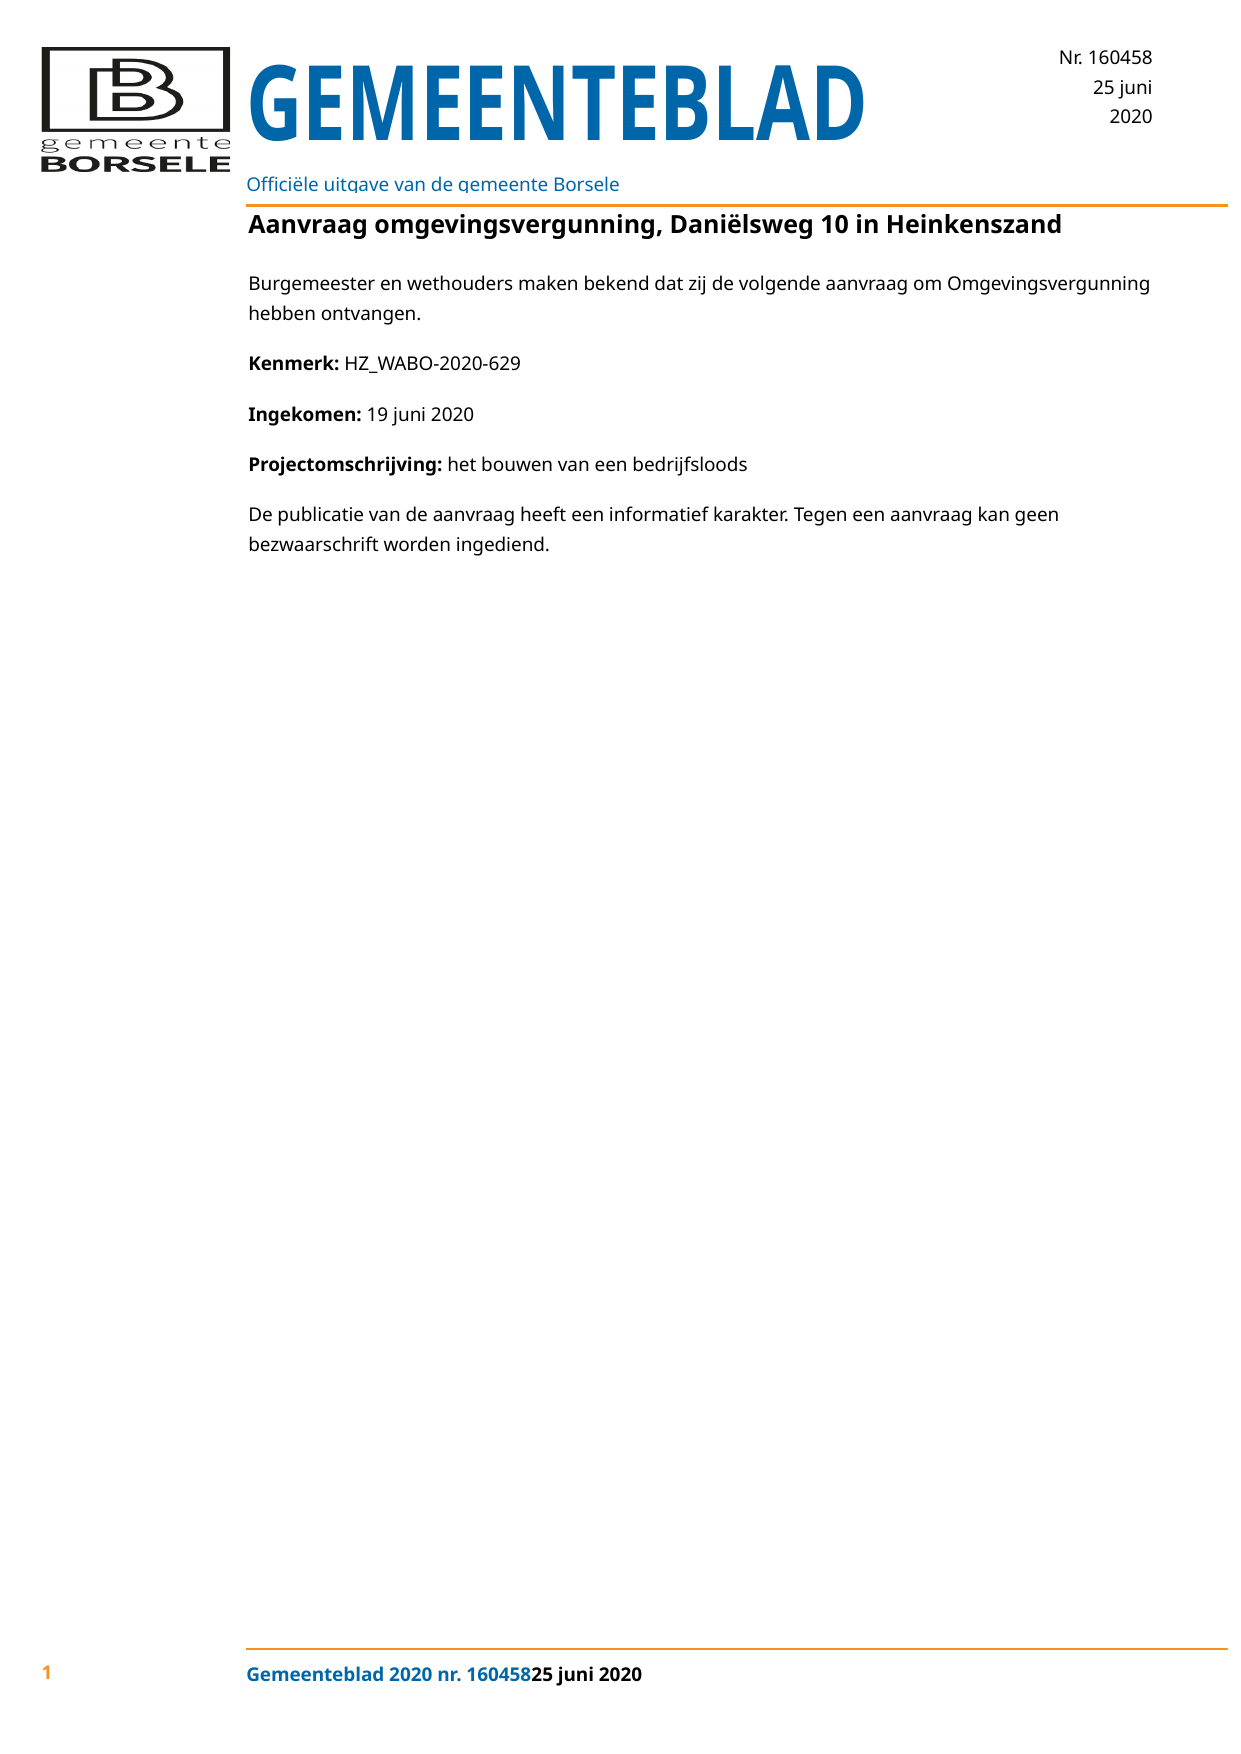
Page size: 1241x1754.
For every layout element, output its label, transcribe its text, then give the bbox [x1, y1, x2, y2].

text Kenmerk: HZ_WABO-2020-629 [248, 350, 1152, 376]
text Aanvraag omgevingsvergunning, Daniëlsweg 10 in Heinkenszand [248, 207, 1152, 241]
text Projectomschrijving: het bouwen van een bedrijfsloods [248, 451, 1152, 477]
text De publicatie van de aanvraag heeft een informatief karakter. Tegen een aanvraag kan geen bezwaarschrift worden ingediend. [248, 502, 1152, 557]
picture [41, 47, 231, 172]
text Ingekomen: 19 juni 2020 [248, 401, 1152, 426]
text Burgemeester en wethouders maken bekend dat zij de volgende aanvraag om Omgevingsvergunning hebben ontvangen. [248, 270, 1152, 326]
